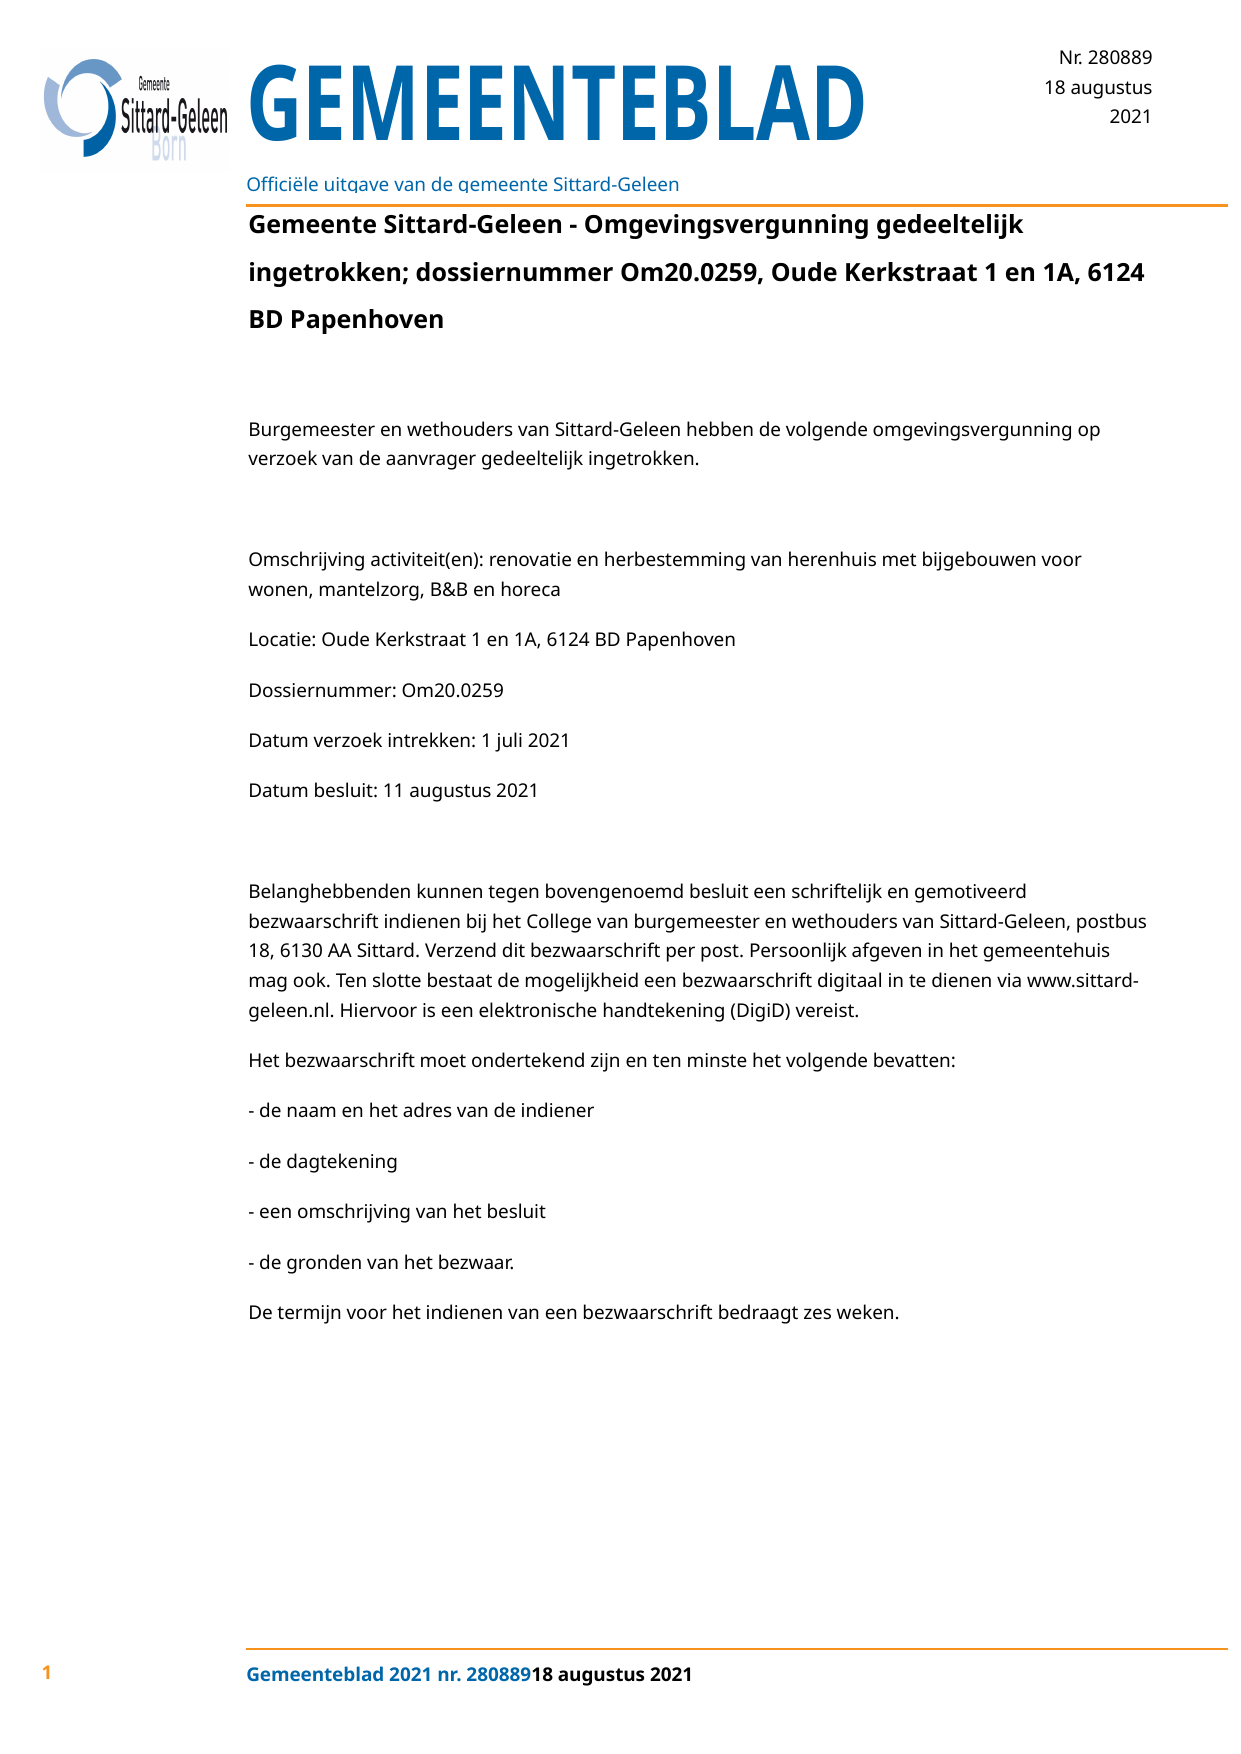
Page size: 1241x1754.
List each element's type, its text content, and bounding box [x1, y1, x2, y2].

text Datum besluit: 11 augustus 2021 [248, 778, 1152, 803]
text - de dagtekening [248, 1148, 1152, 1174]
text Belanghebbenden kunnen tegen bovengenoemd besluit een schriftelijk en gemotiveerd bezwaarschrift indienen bij het College van burgemeester en wethouders van Sittard-Geleen, postbus 18, 6130 AA Sittard. Verzend dit bezwaarschrift per post. Persoonlijk afgeven in het gemeentehuis mag ook. Ten slotte bestaat de mogelijkheid een bezwaarschrift digitaal in te dienen via www.sittard-geleen.nl. Hiervoor is een elektronische handtekening (DigiD) vereist. [248, 878, 1152, 1022]
text Datum verzoek intrekken: 1 juli 2021 [248, 727, 1152, 753]
text Het bezwaarschrift moet ondertekend zijn en ten minste het volgende bevatten: [248, 1047, 1152, 1073]
text - de naam en het adres van de indiener [248, 1098, 1152, 1123]
text - een omschrijving van het besluit [248, 1198, 1152, 1224]
text - de gronden van het bezwaar. [248, 1249, 1152, 1274]
text Burgemeester en wethouders van Sittard-Geleen hebben de volgende omgevingsvergunning op verzoek van de aanvrager gedeeltelijk ingetrokken. [248, 416, 1152, 471]
picture [41, 47, 231, 172]
text Locatie: Oude Kerkstraat 1 en 1A, 6124 BD Papenhoven [248, 626, 1152, 652]
text Dossiernummer: Om20.0259 [248, 677, 1152, 702]
text Omschrijving activiteit(en): renovatie en herbestemming van herenhuis met bijgebouwen voor wonen, mantelzorg, B&B en horeca [248, 546, 1152, 602]
text De termijn voor het indienen van een bezwaarschrift bedraagt zes weken. [248, 1299, 1152, 1325]
text Gemeente Sittard-Geleen - Omgevingsvergunning gedeeltelijk ingetrokken; dossiernummer Om20.0259, Oude Kerkstraat 1 en 1A, 6124 BD Papenhoven [248, 207, 1152, 336]
